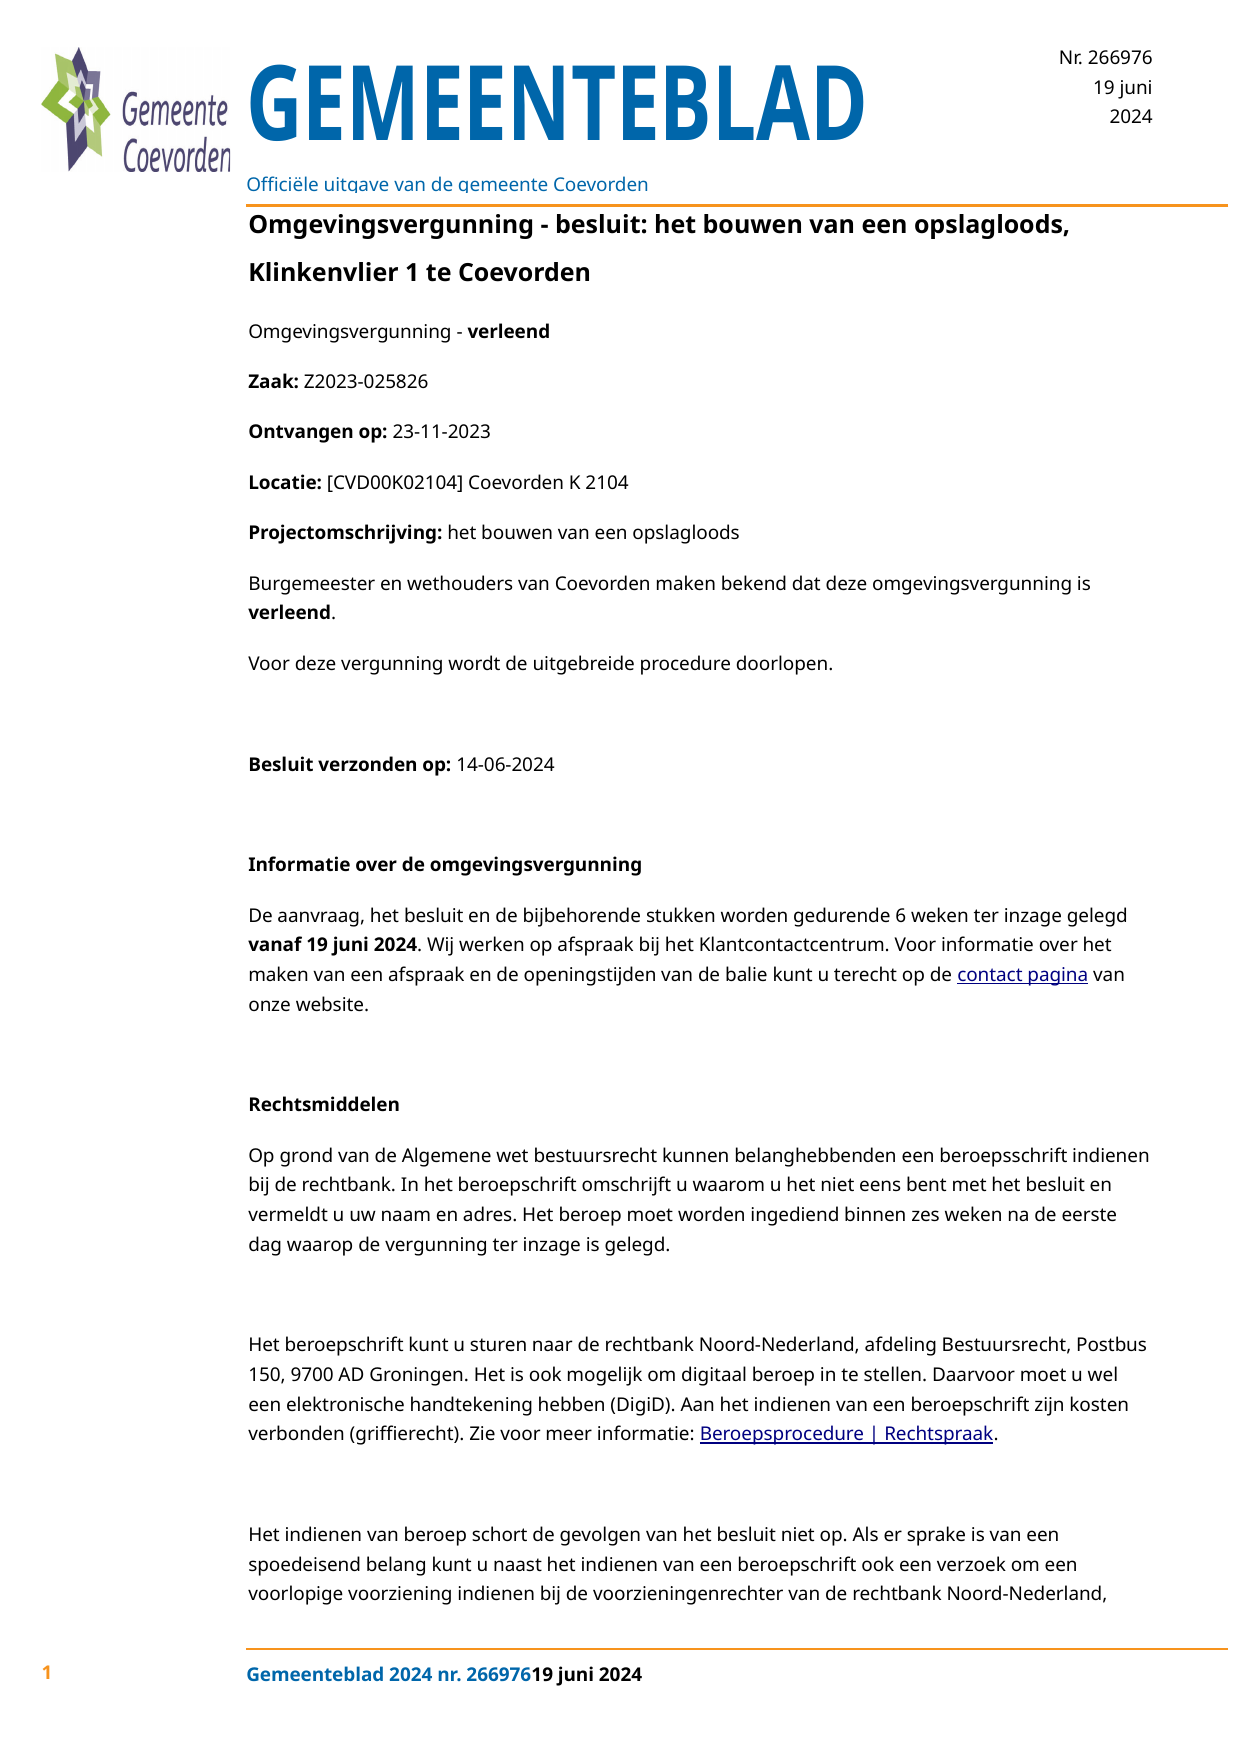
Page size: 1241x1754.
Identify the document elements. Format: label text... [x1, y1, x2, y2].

picture [41, 47, 231, 172]
text Het indienen van beroep schort de gevolgen van het besluit niet op. Als er sprake is van een spoedeisend belang kunt u naast het indienen van een beroepschrift ook een verzoek om een voorlopige voorziening indienen bij de voorzieningenrechter van de rechtbank Noord-Nederland, [248, 1521, 1152, 1606]
text Voor deze vergunning wordt de uitgebreide procedure doorlopen. [248, 650, 1152, 676]
text Projectomschrijving: het bouwen van een opslagloods [248, 519, 1152, 545]
text Op grond van de Algemene wet bestuursrecht kunnen belanghebbenden een beroepsschrift indienen bij de rechtbank. In het beroepschrift omschrijft u waarom u het niet eens bent met het besluit en vermeldt u uw naam en adres. Het beroep moet worden ingediend binnen zes weken na de eerste dag waarop de vergunning ter inzage is gelegd. [248, 1142, 1152, 1257]
text Locatie: [CVD00K02104] Coevorden K 2104 [248, 469, 1152, 495]
text Het beroepschrift kunt u sturen naar de rechtbank Noord-Nederland, afdeling Bestuursrecht, Postbus 150, 9700 AD Groningen. Het is ook mogelijk om digitaal beroep in te stellen. Daarvoor moet u wel een elektronische handtekening hebben (DigiD). Aan het indienen van een beroepschrift zijn kosten verbonden (griffierecht). Zie voor meer informatie: Beroepsprocedure | Rechtspraak. [248, 1332, 1152, 1446]
text Informatie over de omgevingsvergunning [248, 852, 1152, 877]
text Besluit verzonden op: 14-06-2024 [248, 751, 1152, 777]
text Rechtsmiddelen [248, 1092, 1152, 1117]
text De aanvraag, het besluit en de bijbehorende stukken worden gedurende 6 weken ter inzage gelegd vanaf 19 juni 2024. Wij werken op afspraak bij het Klantcontactcentrum. Voor informatie over het maken van een afspraak en de openingstijden van de balie kunt u terecht op de contact pagina van onze website. [248, 902, 1152, 1017]
text Omgevingsvergunning - besluit: het bouwen van een opslagloods, Klinkenvlier 1 te Coevorden [248, 207, 1152, 288]
text Burgemeester en wethouders van Coevorden maken bekend dat deze omgevingsvergunning is verleend. [248, 570, 1152, 625]
text Ontvangen op: 23-11-2023 [248, 419, 1152, 444]
text Omgevingsvergunning - verleend [248, 318, 1152, 344]
text Zaak: Z2023-025826 [248, 368, 1152, 394]
